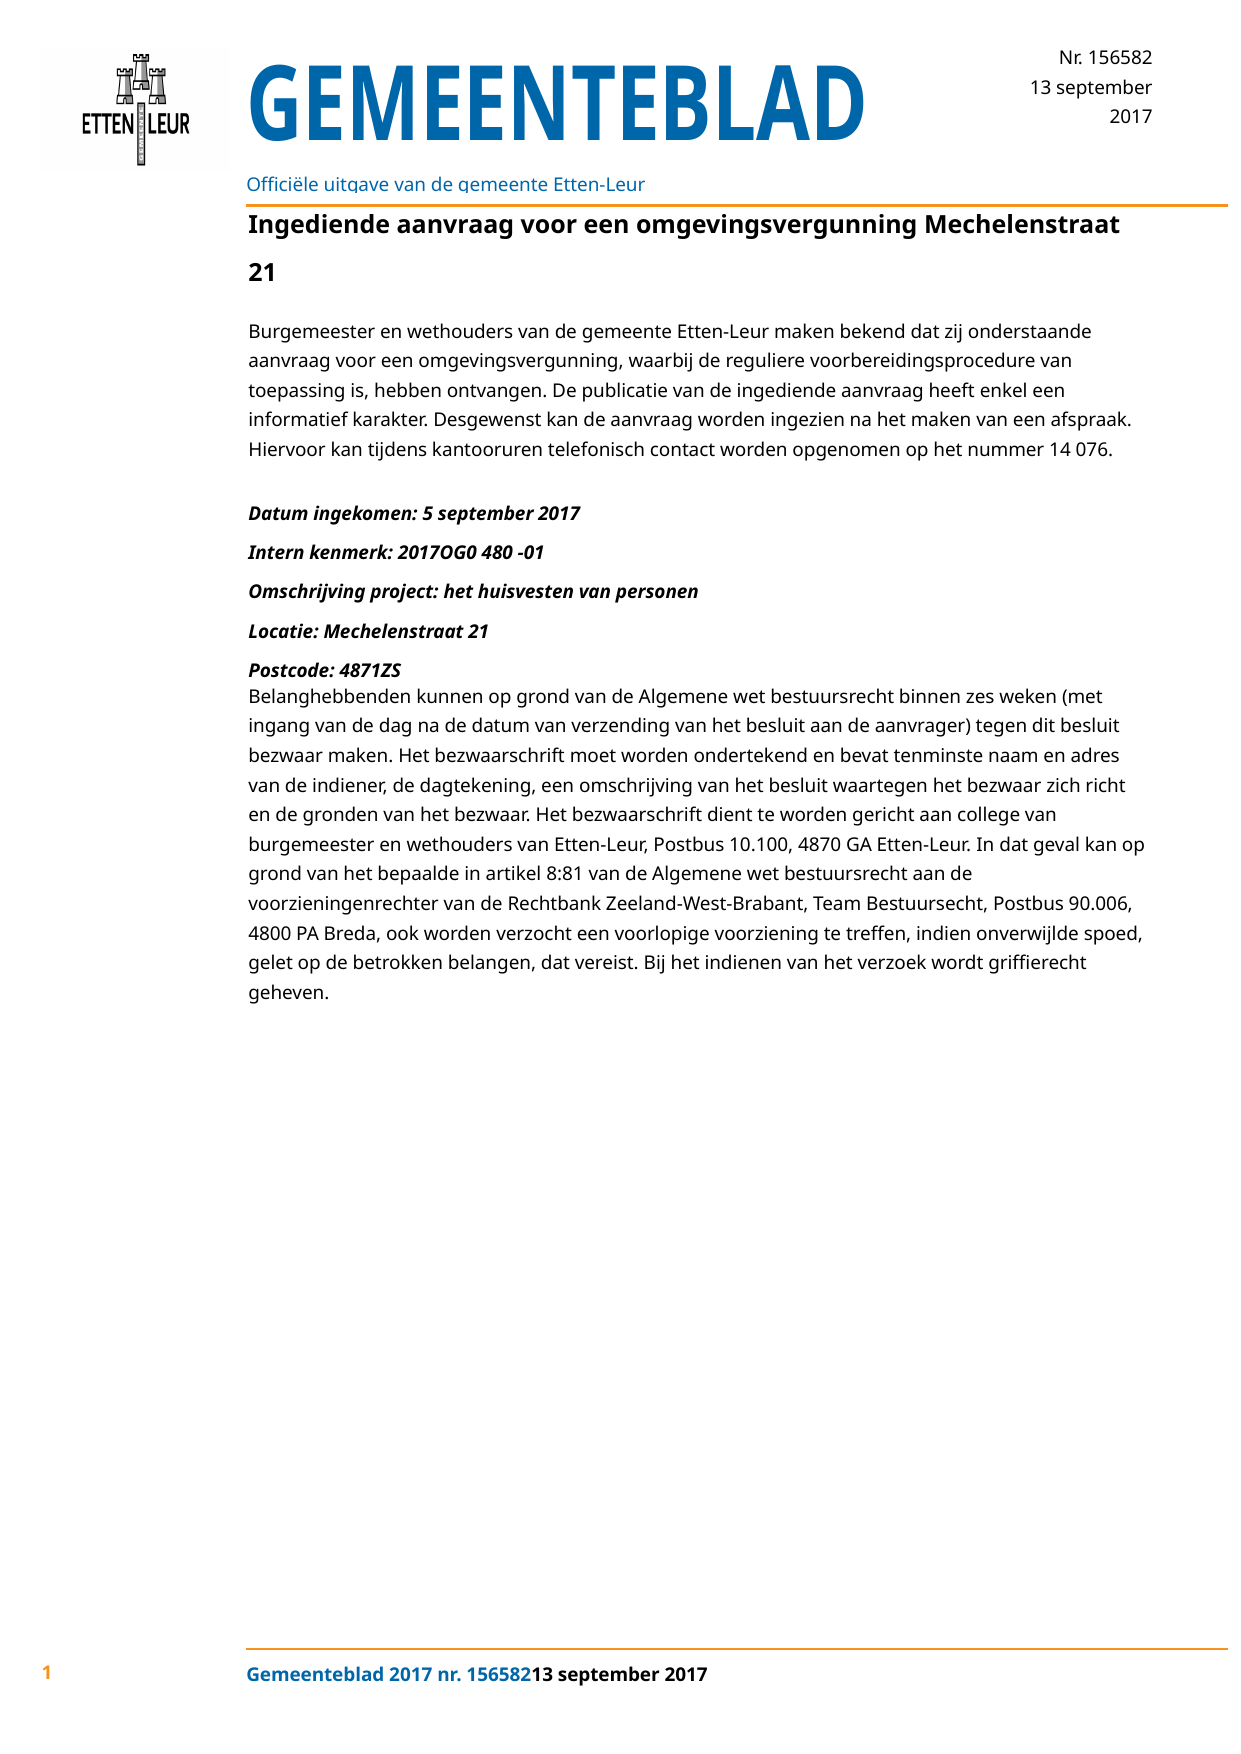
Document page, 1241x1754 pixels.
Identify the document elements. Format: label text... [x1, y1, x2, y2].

text Omschrijving project: het huisvesten van personen [248, 579, 1152, 604]
text Postcode: 4871ZS [248, 657, 1152, 683]
text Locatie: Mechelenstraat 21 [248, 618, 1152, 644]
picture [41, 47, 231, 172]
text Belanghebbenden kunnen op grond van de Algemene wet bestuursrecht binnen zes weken (met ingang van de dag na de datum van verzending van het besluit aan de aanvrager) tegen dit besluit bezwaar maken. Het bezwaarschrift moet worden ondertekend en bevat tenminste naam en adres van de indiener, de dagtekening, een omschrijving van het besluit waartegen het bezwaar zich richt en de gronden van het bezwaar. Het bezwaarschrift dient te worden gericht aan college van burgemeester en wethouders van Etten-Leur, Postbus 10.100, 4870 GA Etten-Leur. In dat geval kan op grond van het bepaalde in artikel 8:81 van de Algemene wet bestuursrecht aan de voorzieningenrechter van de Rechtbank Zeeland-West-Brabant, Team Bestuursecht, Postbus 90.006, 4800 PA Breda, ook worden verzocht een voorlopige voorziening te treffen, indien onverwijlde spoed, gelet op de betrokken belangen, dat vereist. Bij het indienen van het verzoek wordt griffierecht geheven. [248, 683, 1152, 1004]
text Ingediende aanvraag voor een omgevingsvergunning Mechelenstraat 21 [248, 207, 1152, 288]
text Burgemeester en wethouders van de gemeente Etten-Leur maken bekend dat zij onderstaande aanvraag voor een omgevingsvergunning, waarbij de reguliere voorbereidingsprocedure van toepassing is, hebben ontvangen. De publicatie van de ingediende aanvraag heeft enkel een informatief karakter. Desgewenst kan de aanvraag worden ingezien na het maken van een afspraak. Hiervoor kan tijdens kantooruren telefonisch contact worden opgenomen op het nummer 14 076. [248, 318, 1152, 462]
text Intern kenmerk: 2017OG0 480 -01 [248, 539, 1152, 565]
text Datum ingekomen: 5 september 2017 [248, 500, 1152, 526]
